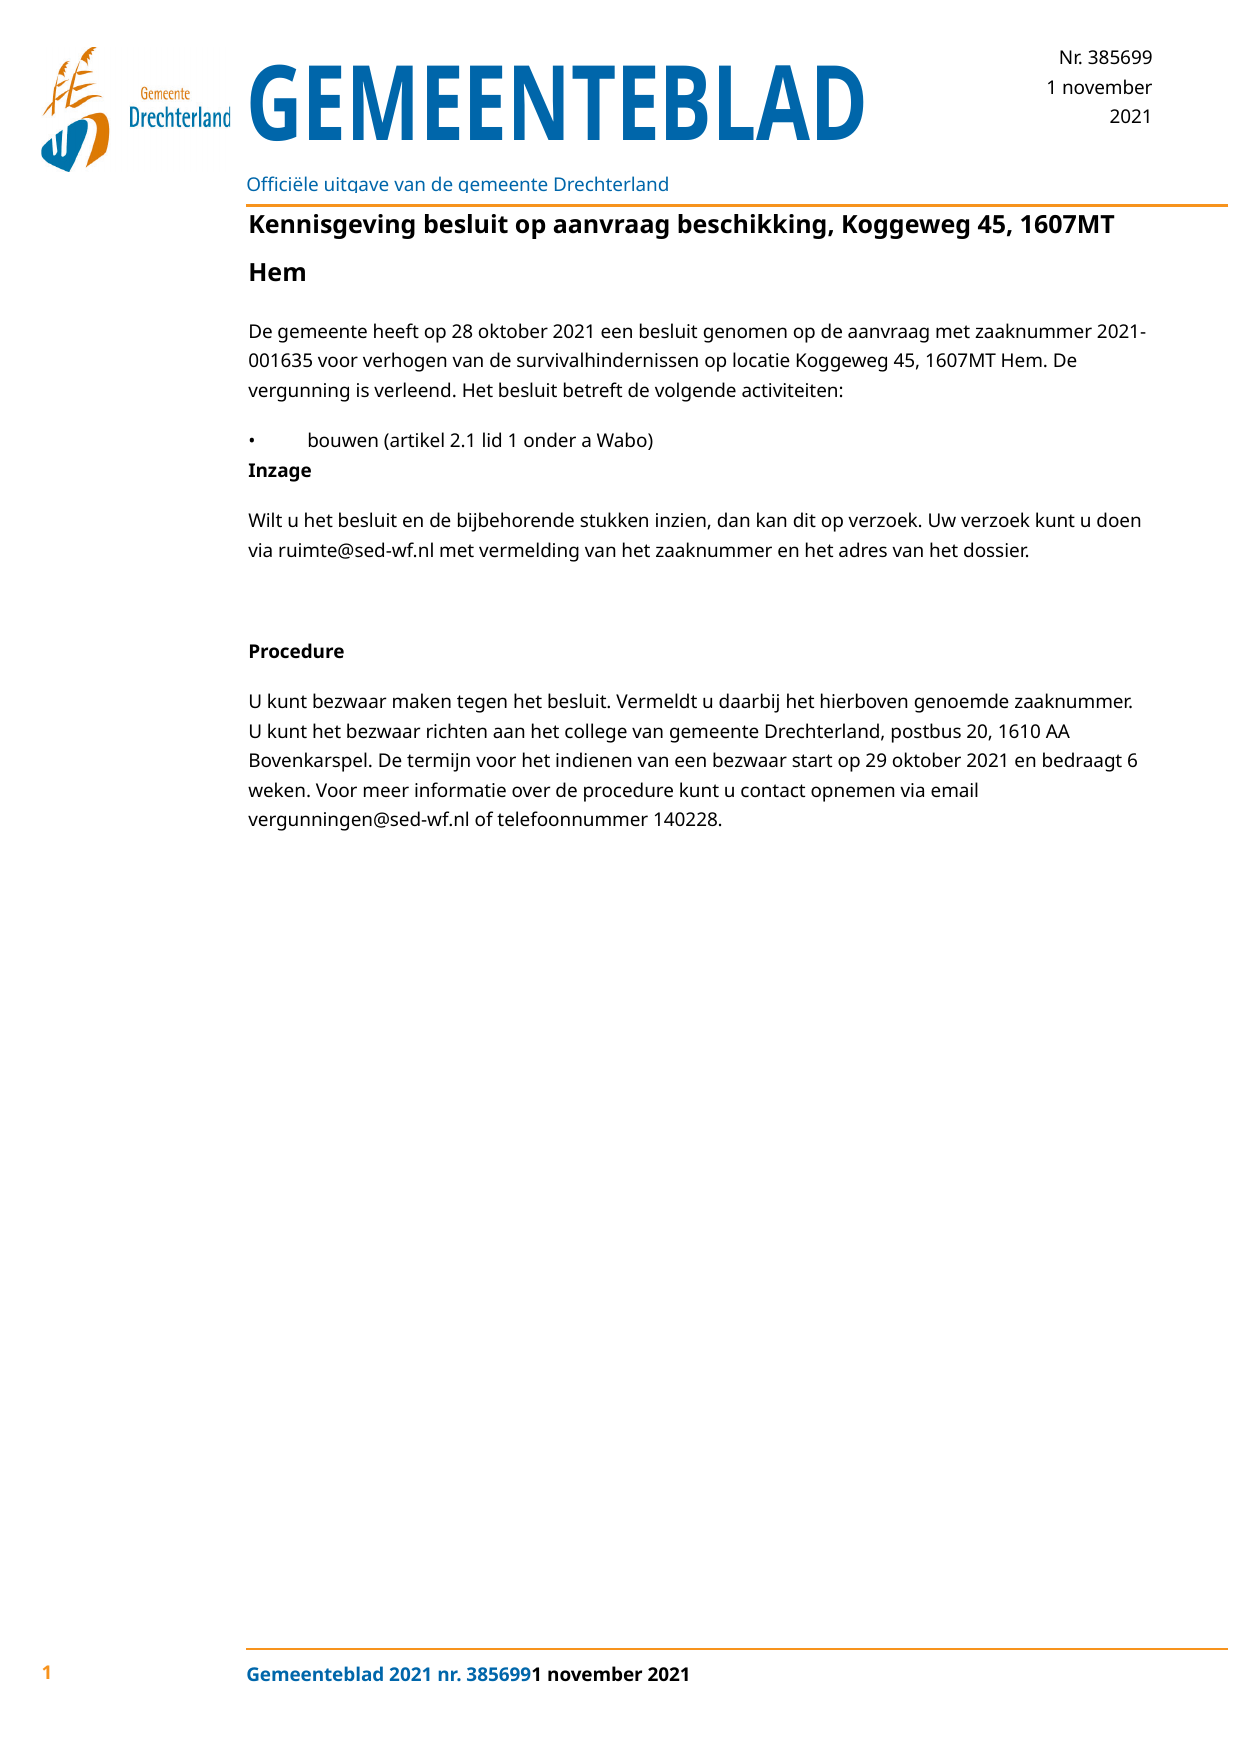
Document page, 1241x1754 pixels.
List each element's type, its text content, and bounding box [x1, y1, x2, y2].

picture [41, 158, 64, 172]
text Wilt u het besluit en de bijbehorende stukken inzien, dan kan dit op verzoek. Uw verzoek kunt u doen via ruimte@sed-wf.nl met vermelding van het zaaknummer en het adres van het dossier. [248, 507, 1152, 563]
text De gemeente heeft op 28 oktober 2021 een besluit genomen op de aanvraag met zaaknummer 2021-001635 voor verhogen van de survivalhindernissen op locatie Koggeweg 45, 1607MT Hem. De vergunning is verleend. Het besluit betreft de volgende activiteiten: [248, 318, 1152, 403]
text Inzage [248, 457, 1152, 483]
list bouwen (artikel 2.1 lid 1 onder a Wabo) [248, 427, 1152, 453]
text Procedure [248, 638, 1152, 664]
picture [41, 47, 231, 172]
text Kennisgeving besluit op aanvraag beschikking, Koggeweg 45, 1607MT Hem [248, 207, 1152, 288]
picture [226, 115, 231, 124]
text U kunt bezwaar maken tegen het besluit. Vermeldt u daarbij het hierboven genoemde zaaknummer. U kunt het bezwaar richten aan het college van gemeente Drechterland, postbus 20, 1610 AA Bovenkarspel. De termijn voor het indienen van een bezwaar start op 29 oktober 2021 en bedraagt 6 weken. Voor meer informatie over de procedure kunt u contact opnemen via email vergunningen@sed-wf.nl of telefoonnummer 140228. [248, 688, 1152, 832]
